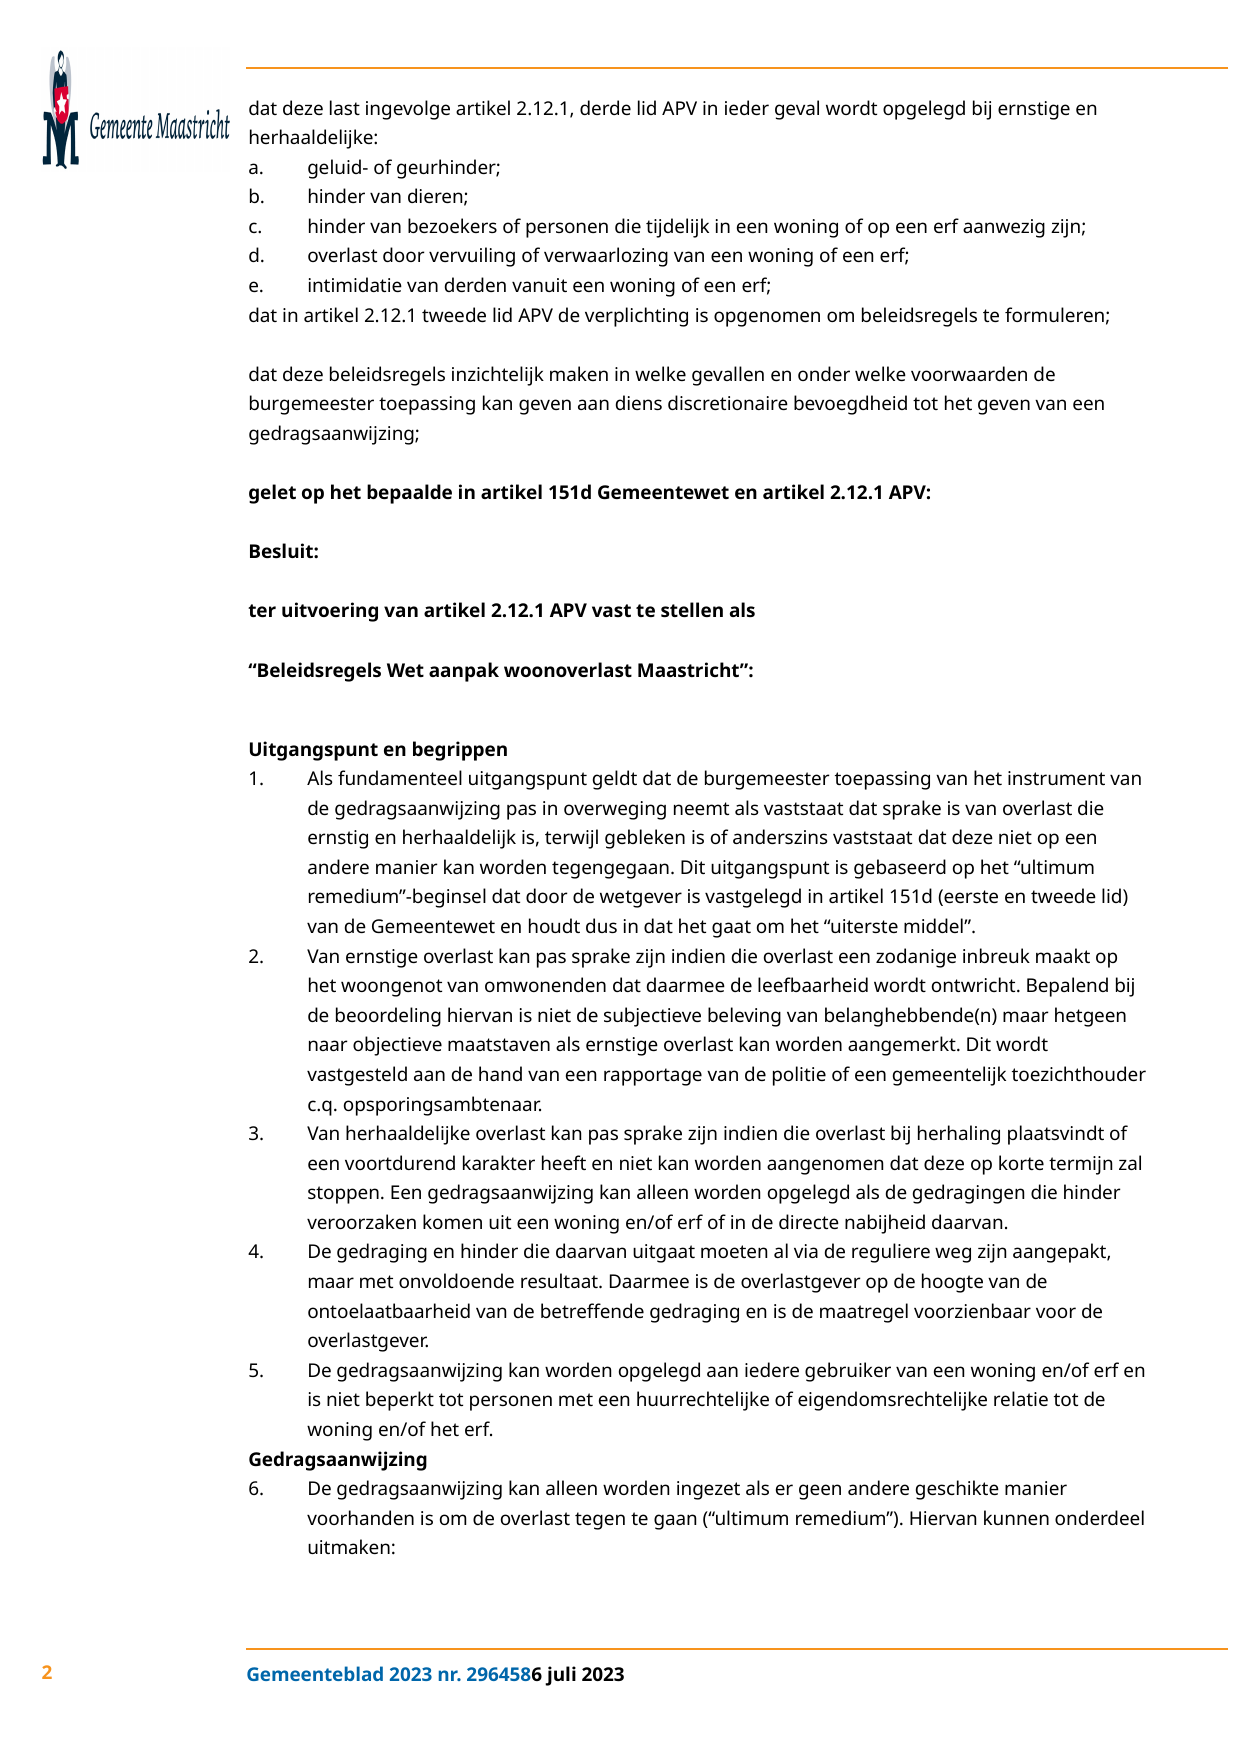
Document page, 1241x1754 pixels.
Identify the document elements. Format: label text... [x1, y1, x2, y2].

list overlast door vervuiling of verwaarlozing van een woning of een erf; [248, 243, 1152, 268]
text Uitgangspunt en begrippen [248, 736, 1152, 761]
list Als fundamenteel uitgangspunt geldt dat de burgemeester toepassing van het instrument van de gedragsaanwijzing pas in overweging neemt als vaststaat dat sprake is van overlast die ernstig en herhaaldelijk is, terwijl gebleken is of anderszins vaststaat dat deze niet op een andere manier kan worden tegengegaan. Dit uitgangspunt is gebaseerd op het “ultimum remedium”-beginsel dat door de wetgever is vastgelegd in artikel 151d (eerste en tweede lid) van de Gemeentewet en houdt dus in dat het gaat om het “uiterste middel”. [248, 765, 1152, 939]
list hinder van dieren; [248, 183, 1152, 209]
list intimidatie van derden vanuit een woning of een erf; [248, 272, 1152, 298]
text dat deze last ingevolge artikel 2.12.1, derde lid APV in ieder geval wordt opgelegd bij ernstige en herhaaldelijke: [248, 95, 1152, 150]
text Gedragsaanwijzing [248, 1446, 1152, 1471]
text “Beleidsregels Wet aanpak woonoverlast Maastricht”: [248, 657, 1152, 683]
list Van herhaaldelijke overlast kan pas sprake zijn indien die overlast bij herhaling plaatsvindt of een voortdurend karakter heeft en niet kan worden aangenomen dat deze op korte termijn zal stoppen. Een gedragsaanwijzing kan alleen worden opgelegd als de gedragingen die hinder veroorzaken komen uit een woning en/of erf of in de directe nabijheid daarvan. [248, 1120, 1152, 1235]
list Van ernstige overlast kan pas sprake zijn indien die overlast een zodanige inbreuk maakt op het woongenot van omwonenden dat daarmee de leefbaarheid wordt ontwricht. Bepalend bij de beoordeling hiervan is niet de subjectieve beleving van belanghebbende(n) maar hetgeen naar objectieve maatstaven als ernstige overlast kan worden aangemerkt. Dit wordt vastgesteld aan de hand van een rapportage van de politie of een gemeentelijk toezichthouder c.q. opsporingsambtenaar. [248, 943, 1152, 1116]
list De gedragsaanwijzing kan alleen worden ingezet als er geen andere geschikte manier voorhanden is om de overlast tegen te gaan (“ultimum remedium”). Hiervan kunnen onderdeel uitmaken: [248, 1475, 1152, 1560]
text ter uitvoering van artikel 2.12.1 APV vast te stellen als [248, 598, 1152, 623]
text Besluit: [248, 538, 1152, 564]
list De gedraging en hinder die daarvan uitgaat moeten al via de reguliere weg zijn aangepakt, maar met onvoldoende resultaat. Daarmee is de overlastgever op de hoogte van de ontoelaatbaarheid van de betreffende gedraging en is de maatregel voorzienbaar voor de overlastgever. [248, 1239, 1152, 1353]
text gelet op het bepaalde in artikel 151d Gemeentewet en artikel 2.12.1 APV: [248, 479, 1152, 505]
list geluid- of geurhinder; [248, 154, 1152, 180]
list hinder van bezoekers of personen die tijdelijk in een woning of op een erf aanwezig zijn; [248, 213, 1152, 239]
text dat in artikel 2.12.1 tweede lid APV de verplichting is opgenomen om beleidsregels te formuleren; [248, 302, 1152, 328]
picture [41, 47, 231, 172]
text dat deze beleidsregels inzichtelijk maken in welke gevallen en onder welke voorwaarden de burgemeester toepassing kan geven aan diens discretionaire bevoegdheid tot het geven van een gedragsaanwijzing; [248, 361, 1152, 446]
list De gedragsaanwijzing kan worden opgelegd aan iedere gebruiker van een woning en/of erf en is niet beperkt tot personen met een huurrechtelijke of eigendomsrechtelijke relatie tot de woning en/of het erf. [248, 1357, 1152, 1442]
